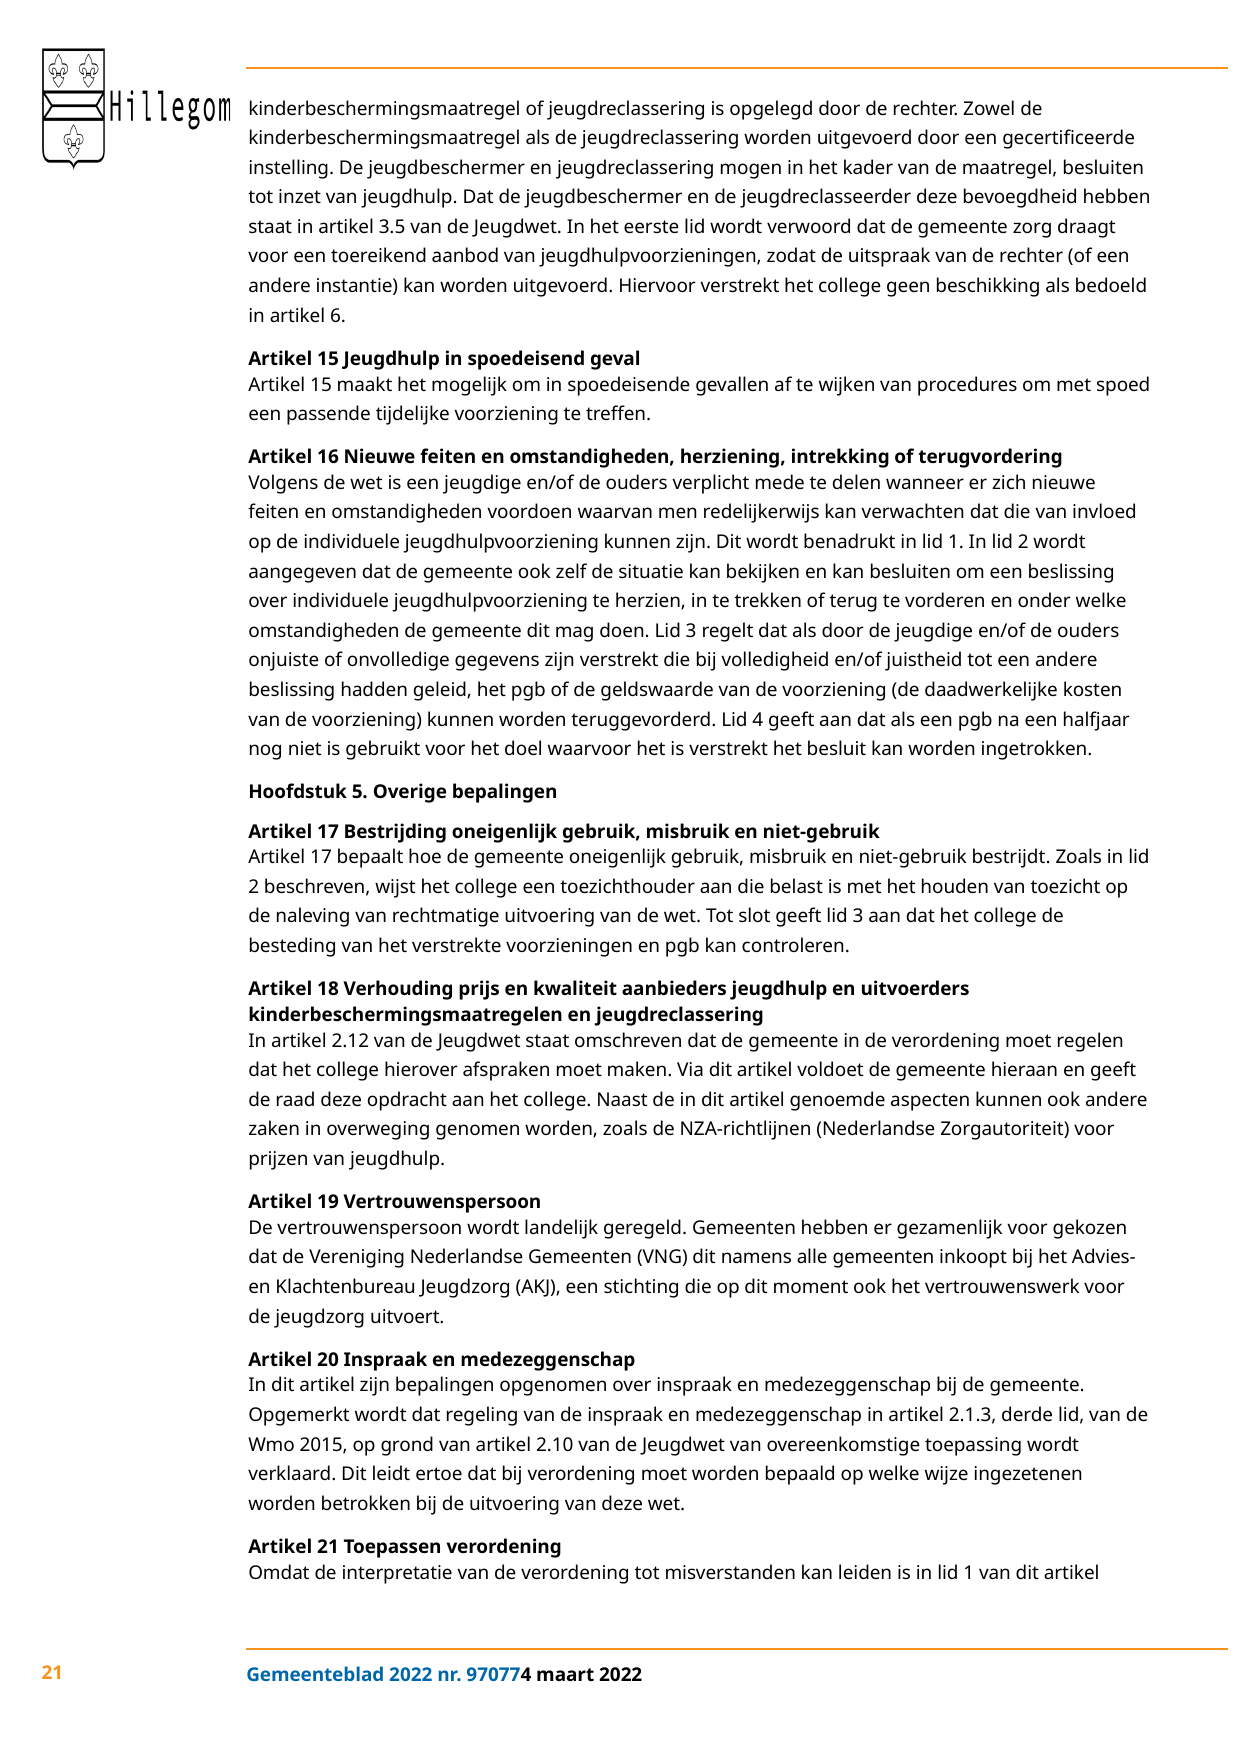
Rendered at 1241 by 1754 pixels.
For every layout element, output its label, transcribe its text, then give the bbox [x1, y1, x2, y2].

text Artikel 17 Bestrijding oneigenlijk gebruik, misbruik en niet-gebruik [248, 818, 1152, 843]
text Artikel 18 Verhouding prijs en kwaliteit aanbieders jeugdhulp en uitvoerders kinderbeschermingsmaatregelen en jeugdreclassering [248, 975, 1152, 1027]
text In artikel 2.12 van de Jeugdwet staat omschreven dat de gemeente in de verordening moet regelen dat het college hierover afspraken moet maken. Via dit artikel voldoet de gemeente hieraan en geeft de raad deze opdracht aan het college. Naast de in dit artikel genoemde aspecten kunnen ook andere zaken in overweging genomen worden, zoals de NZA-richtlijnen (Nederlandse Zorgautoriteit) voor prijzen van jeugdhulp. [248, 1027, 1152, 1171]
text Artikel 15 maakt het mogelijk om in spoedeisende gevallen af te wijken van procedures om met spoed een passende tijdelijke voorziening te treffen. [248, 371, 1152, 426]
text Artikel 19 Vertrouwenspersoon [248, 1188, 1152, 1214]
text Omdat de interpretatie van de verordening tot misverstanden kan leiden is in lid 1 van dit artikel [248, 1559, 1152, 1584]
text Artikel 16 Nieuwe feiten en omstandigheden, herziening, intrekking of terugvordering [248, 443, 1152, 469]
text Volgens de wet is een jeugdige en/of de ouders verplicht mede te delen wanneer er zich nieuwe feiten en omstandigheden voordoen waarvan men redelijkerwijs kan verwachten dat die van invloed op de individuele jeugdhulpvoorziening kunnen zijn. Dit wordt benadrukt in lid 1. In lid 2 wordt aangegeven dat de gemeente ook zelf de situatie kan bekijken en kan besluiten om een beslissing over individuele jeugdhulpvoorziening te herzien, in te trekken of terug te vorderen en onder welke omstandigheden de gemeente dit mag doen. Lid 3 regelt dat als door de jeugdige en/of de ouders onjuiste of onvolledige gegevens zijn verstrekt die bij volledigheid en/of juistheid tot een andere beslissing hadden geleid, het pgb of de geldswaarde van de voorziening (de daadwerkelijke kosten van de voorziening) kunnen worden teruggevorderd. Lid 4 geeft aan dat als een pgb na een halfjaar nog niet is gebruikt voor het doel waarvoor het is verstrekt het besluit kan worden ingetrokken. [248, 469, 1152, 761]
text kinderbeschermingsmaatregel of jeugdreclassering is opgelegd door de rechter. Zowel de kinderbeschermingsmaatregel als de jeugdreclassering worden uitgevoerd door een gecertificeerde instelling. De jeugdbeschermer en jeugdreclassering mogen in het kader van de maatregel, besluiten tot inzet van jeugdhulp. Dat de jeugdbeschermer en de jeugdreclasseerder deze bevoegdheid hebben staat in artikel 3.5 van de Jeugdwet. In het eerste lid wordt verwoord dat de gemeente zorg draagt voor een toereikend aanbod van jeugdhulpvoorzieningen, zodat de uitspraak van de rechter (of een andere instantie) kan worden uitgevoerd. Hiervoor verstrekt het college geen beschikking als bedoeld in artikel 6. [248, 95, 1152, 328]
text Artikel 21 Toepassen verordening [248, 1533, 1152, 1559]
text Artikel 20 Inspraak en medezeggenschap [248, 1346, 1152, 1372]
picture [41, 47, 231, 172]
text Artikel 15 Jeugdhulp in spoedeisend geval [248, 345, 1152, 371]
text Hoofdstuk 5. Overige bepalingen [248, 778, 1152, 804]
text In dit artikel zijn bepalingen opgenomen over inspraak en medezeggenschap bij de gemeente. Opgemerkt wordt dat regeling van de inspraak en medezeggenschap in artikel 2.1.3, derde lid, van de Wmo 2015, op grond van artikel 2.10 van de Jeugdwet van overeenkomstige toepassing wordt verklaard. Dit leidt ertoe dat bij verordening moet worden bepaald op welke wijze ingezetenen worden betrokken bij de uitvoering van deze wet. [248, 1372, 1152, 1516]
text Artikel 17 bepaalt hoe de gemeente oneigenlijk gebruik, misbruik en niet-gebruik bestrijdt. Zoals in lid 2 beschreven, wijst het college een toezichthouder aan die belast is met het houden van toezicht op de naleving van rechtmatige uitvoering van de wet. Tot slot geeft lid 3 aan dat het college de besteding van het verstrekte voorzieningen en pgb kan controleren. [248, 843, 1152, 958]
text De vertrouwenspersoon wordt landelijk geregeld. Gemeenten hebben er gezamenlijk voor gekozen dat de Vereniging Nederlandse Gemeenten (VNG) dit namens alle gemeenten inkoopt bij het Advies- en Klachtenbureau Jeugdzorg (AKJ), een stichting die op dit moment ook het vertrouwenswerk voor de jeugdzorg uitvoert. [248, 1214, 1152, 1328]
